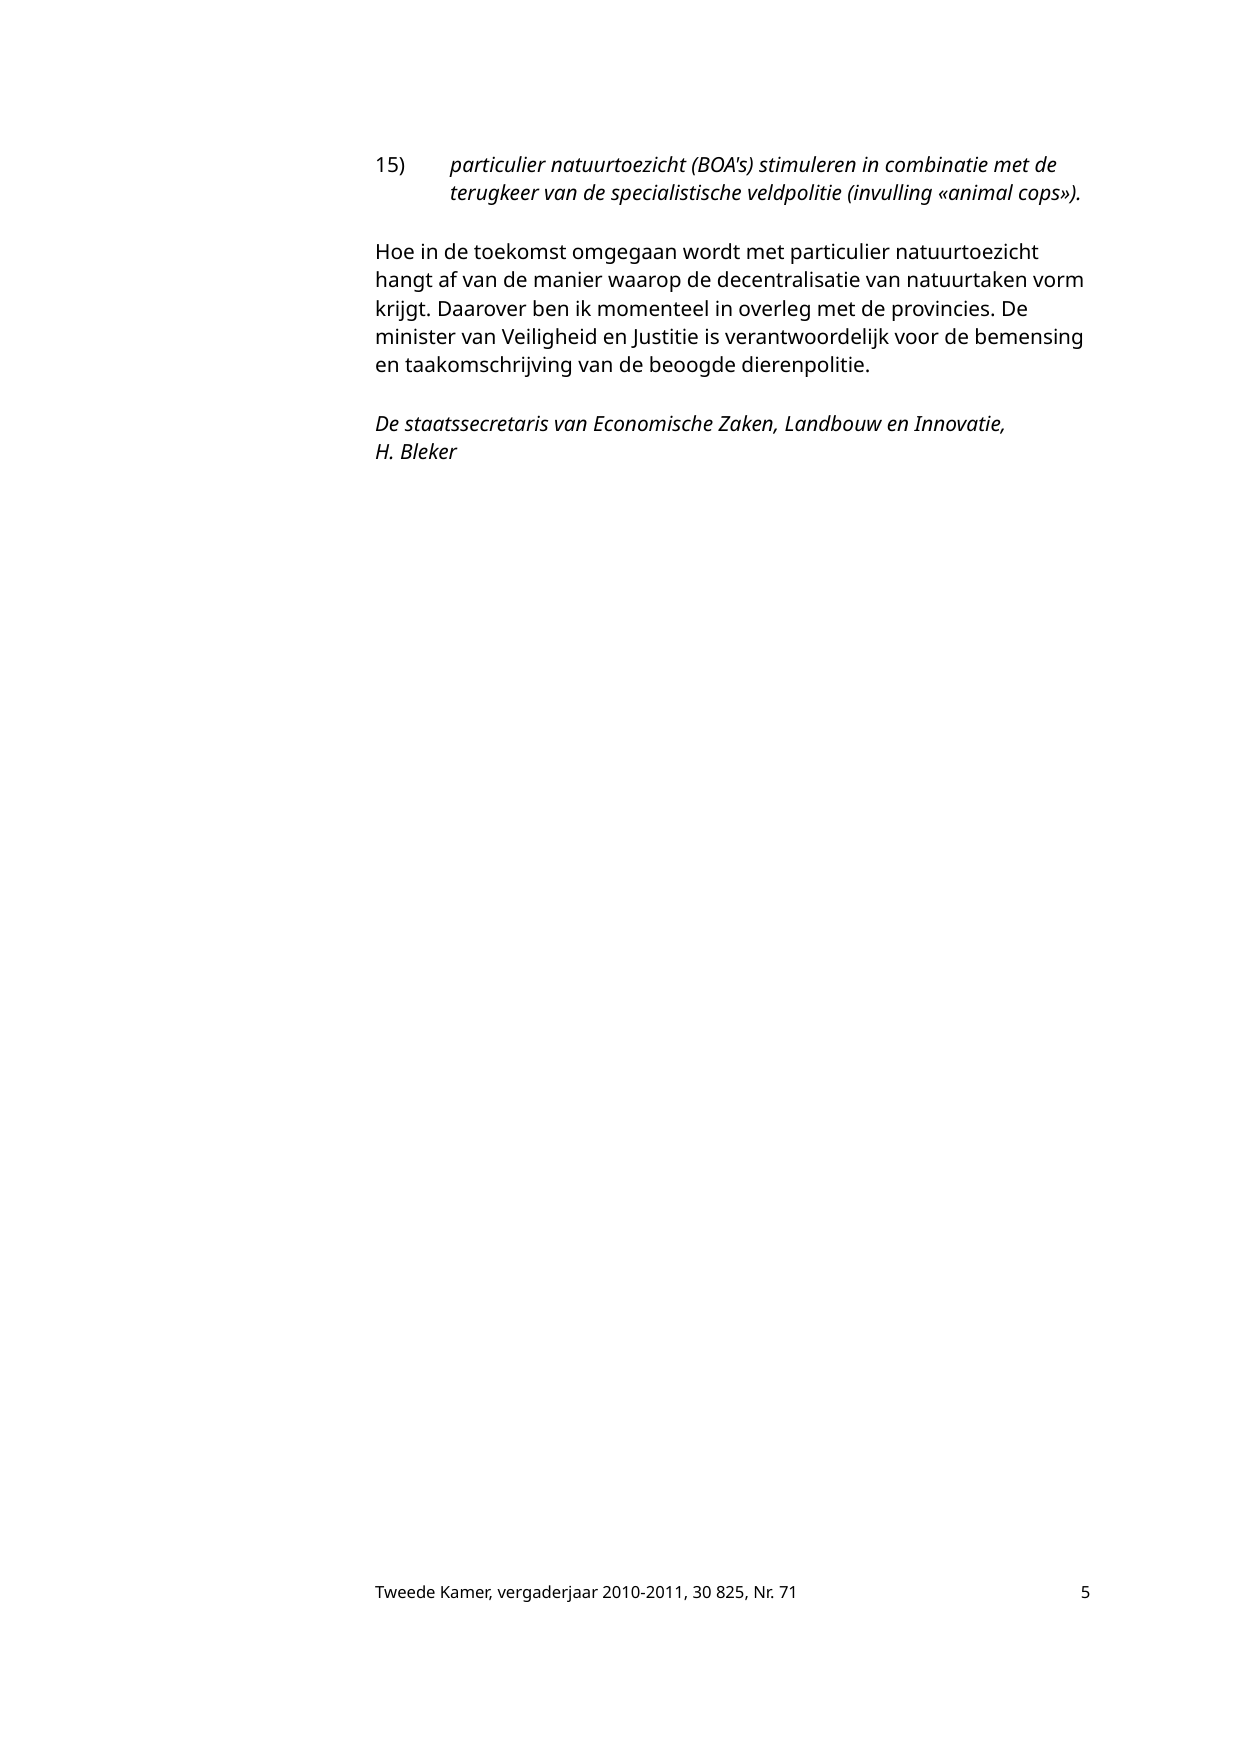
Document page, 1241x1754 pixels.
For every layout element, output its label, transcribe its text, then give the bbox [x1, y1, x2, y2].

list particulier natuurtoezicht (BOA's) stimuleren in combinatie met de terugkeer van de specialistische veldpolitie (invulling «animal cops»). [375, 150, 1090, 207]
text De staatssecretaris van Economische Zaken, Landbouw en Innovatie, [375, 409, 1090, 437]
text H. Bleker [375, 437, 1090, 466]
text Hoe in de toekomst omgegaan wordt met particulier natuurtoezicht hangt af van de manier waarop de decentralisatie van natuurtaken vorm krijgt. Daarover ben ik momenteel in overleg met de provincies. De minister van Veiligheid en Justitie is verantwoordelijk voor de bemensing en taakomschrijving van de beoogde dierenpolitie. [375, 237, 1090, 379]
